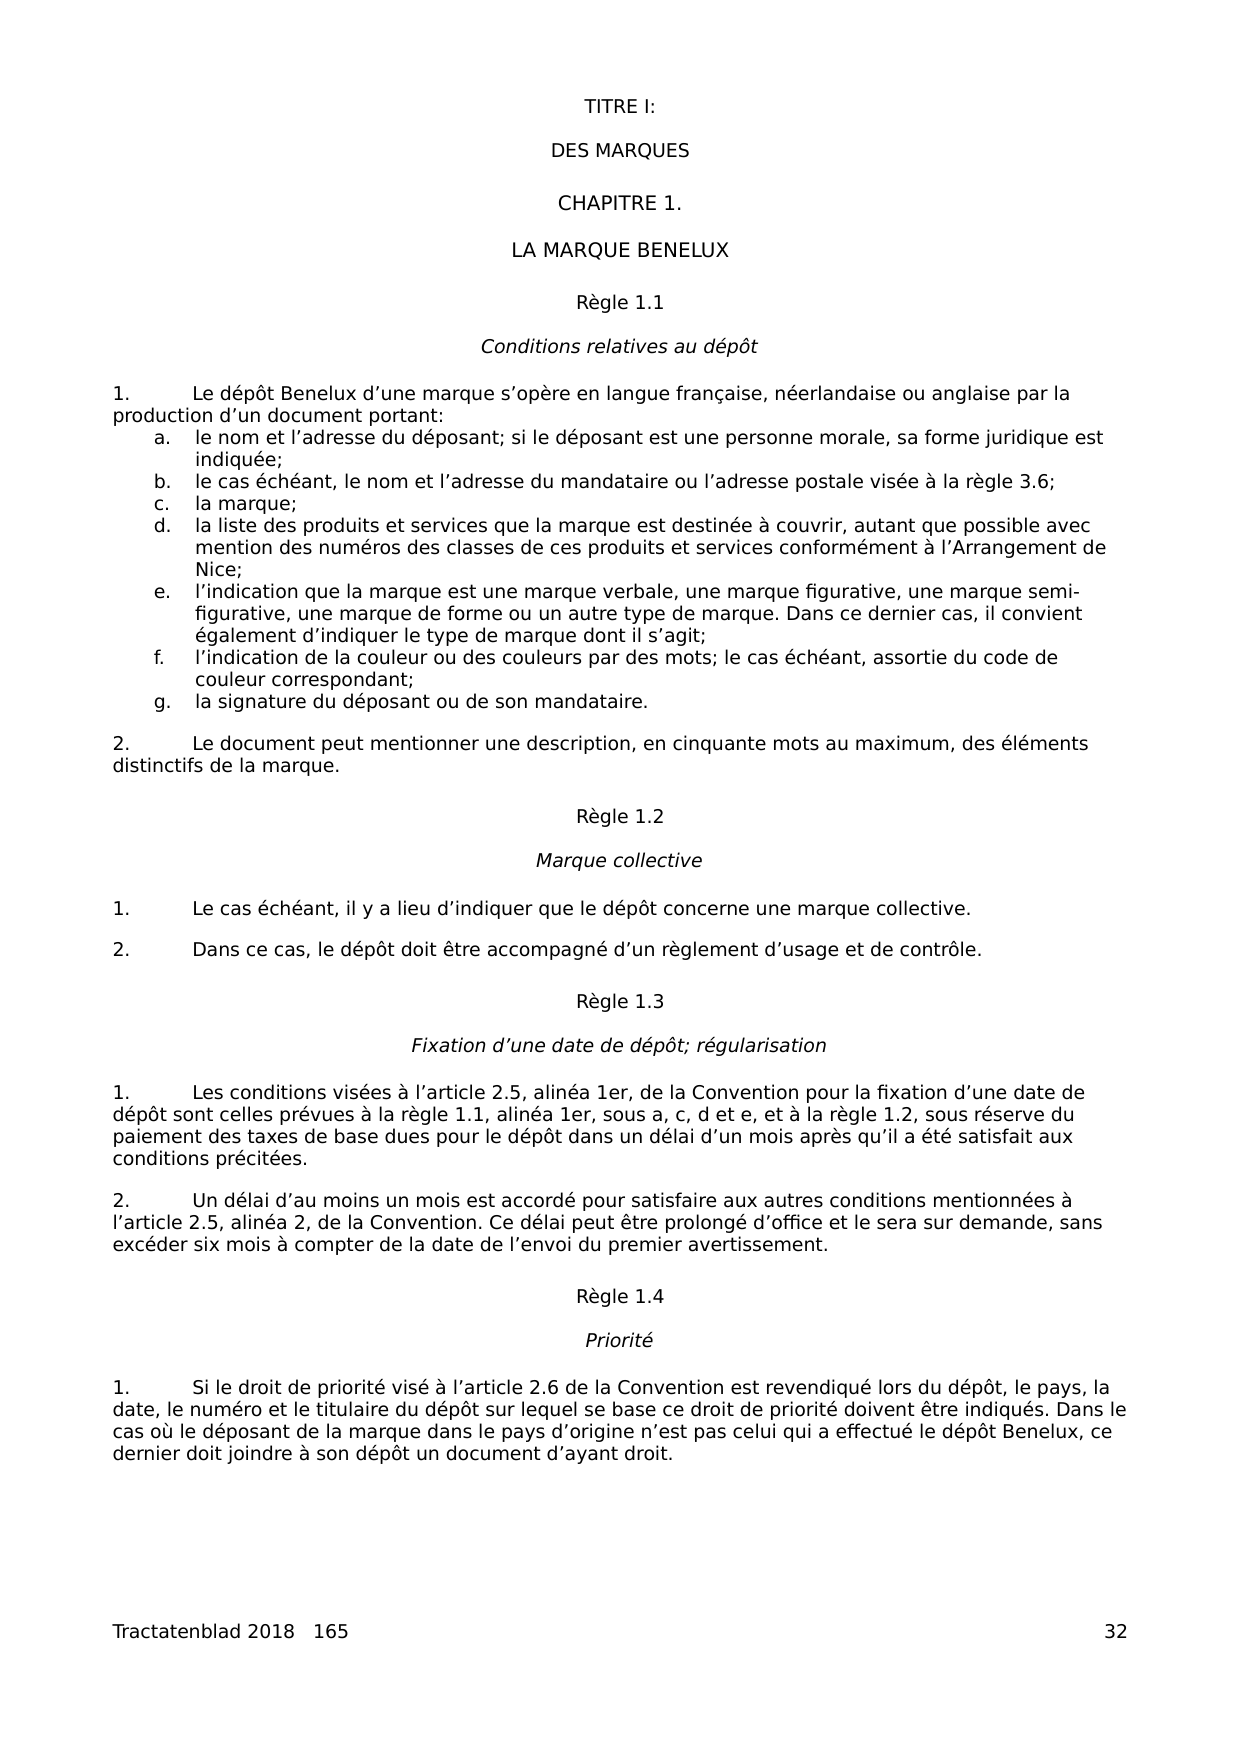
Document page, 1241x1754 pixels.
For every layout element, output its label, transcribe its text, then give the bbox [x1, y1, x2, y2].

text f. l’indication de la couleur ou des couleurs par des mots; le cas échéant, assortie du code de couleur correspondant; [153, 647, 1128, 691]
text 2. Un délai d’au moins un mois est accordé pour satisfaire aux autres conditions mentionnées à l’article 2.5, alinéa 2, de la Convention. Ce délai peut être prolongé d’office et le sera sur demande, sans excéder six mois à compter de la date de l’envoi du premier avertissement. [112, 1190, 1128, 1256]
text 2. Dans ce cas, le dépôt doit être accompagné d’un règlement d’usage et de contrôle. [112, 939, 1128, 961]
subtitle Règle 1.1 Conditions relatives au dépôt [112, 292, 1128, 358]
subtitle Règle 1.3 Fixation d’une date de dépôt; régularisation [112, 991, 1128, 1057]
text 1. Les conditions visées à l’article 2.5, alinéa 1er, de la Convention pour la fixation d’une date de dépôt sont celles prévues à la règle 1.1, alinéa 1er, sous a, c, d et e, et à la règle 1.2, sous réserve du paiement des taxes de base dues pour le dépôt dans un délai d’un mois après qu’il a été satisfait aux conditions précitées. [112, 1082, 1128, 1170]
text 1. Le cas échéant, il y a lieu d’indiquer que le dépôt concerne une marque collective. [112, 897, 1128, 919]
text b. le cas échéant, le nom et l’adresse du mandataire ou l’adresse postale visée à la règle 3.6; [153, 471, 1128, 493]
subtitle Règle 1.4 Priorité [112, 1286, 1128, 1352]
text 1. Le dépôt Benelux d’une marque s’opère en langue française, néerlandaise ou anglaise par la production d’un document portant: [112, 383, 1128, 427]
text e. l’indication que la marque est une marque verbale, une marque figurative, une marque semi-figurative, une marque de forme ou un autre type de marque. Dans ce dernier cas, il convient également d’indiquer le type de marque dont il s’agit; [153, 581, 1128, 647]
text d. la liste des produits et services que la marque est destinée à couvrir, autant que possible avec mention des numéros des classes de ces produits et services conformément à l’Arrangement de Nice; [153, 515, 1128, 581]
subtitle CHAPITRE 1. LA MARQUE BENELUX [112, 192, 1128, 262]
text c. la marque; [153, 493, 1128, 515]
subtitle TITRE I: DES MARQUES [112, 96, 1128, 162]
text 2. Le document peut mentionner une description, en cinquante mots au maximum, des éléments distinctifs de la marque. [112, 732, 1128, 776]
text g. la signature du déposant ou de son mandataire. [153, 691, 1128, 712]
subtitle Règle 1.2 Marque collective [112, 806, 1128, 872]
text 1. Si le droit de priorité visé à l’article 2.6 de la Convention est revendiqué lors du dépôt, le pays, la date, le numéro et le titulaire du dépôt sur lequel se base ce droit de priorité doivent être indiqués. Dans le cas où le déposant de la marque dans le pays d’origine n’est pas celui qui a effectué le dépôt Benelux, ce dernier doit joindre à son dépôt un document d’ayant droit. [112, 1377, 1128, 1465]
text a. le nom et l’adresse du déposant; si le déposant est une personne morale, sa forme juridique est indiquée; [153, 427, 1128, 471]
